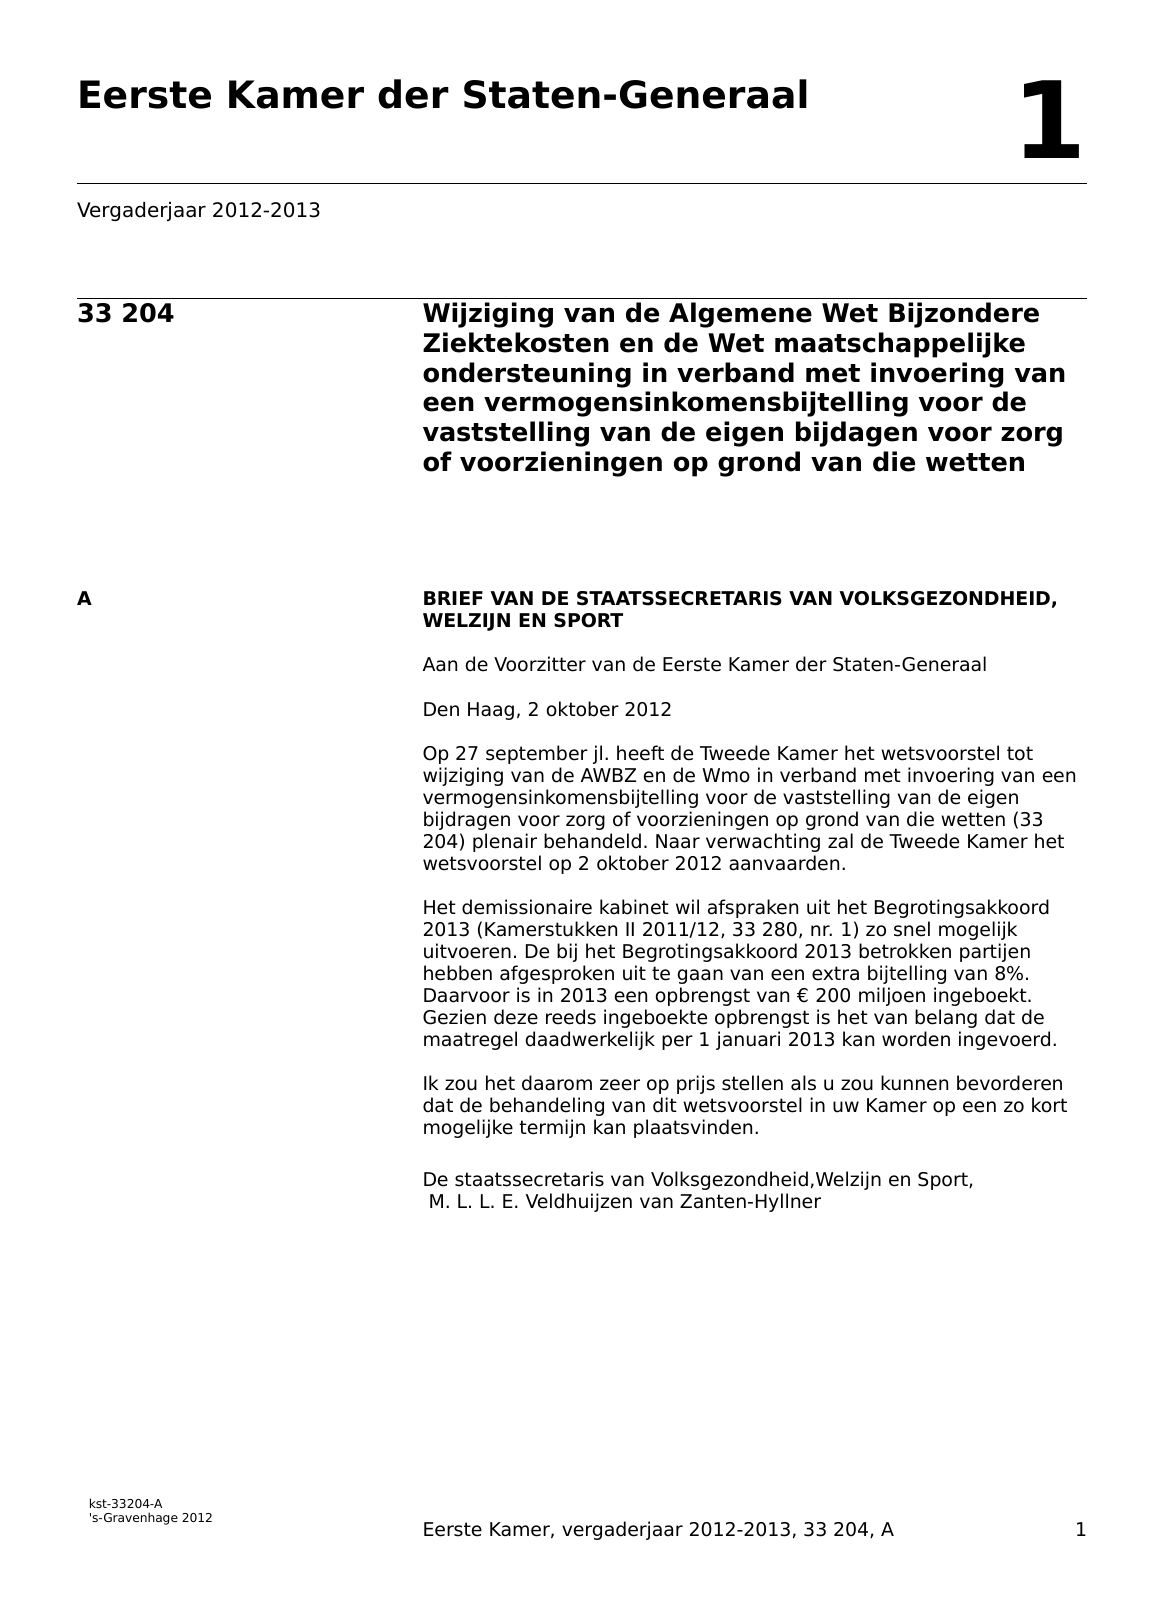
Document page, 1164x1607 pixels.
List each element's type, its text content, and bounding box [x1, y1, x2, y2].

table_cell Vergaderjaar 2012-2013 [77, 184, 1087, 298]
table_header Eerste Kamer der Staten-Generaal [77, 59, 886, 183]
text Aan de Voorzitter van de Eerste Kamer der Staten-Generaal [422, 654, 1087, 676]
text Op 27 september jl. heeft de Tweede Kamer het wetsvoorstel tot wijziging van de AWBZ en de Wmo in verband met invoering van een vermogensinkomensbijtelling voor de vaststelling van de eigen bijdragen voor zorg of voorzieningen op grond van die wetten (33 204) plenair behandeld. Naar verwachting zal de Tweede Kamer het wetsvoorstel op 2 oktober 2012 aanvaarden. [422, 743, 1087, 874]
text Het demissionaire kabinet wil afspraken uit het Begrotingsakkoord 2013 (Kamerstukken II 2011/12, 33 280, nr. 1) zo snel mogelijk uitvoeren. De bij het Begrotingsakkoord 2013 betrokken partijen hebben afgesproken uit te gaan van een extra bijtelling van 8%. Daarvoor is in 2013 een opbrengst van € 200 miljoen ingeboekt. Gezien deze reeds ingeboekte opbrengst is het van belang dat de maatregel daadwerkelijk per 1 januari 2013 kan worden ingevoerd. [422, 897, 1087, 1051]
subtitle A BRIEF VAN DE STAATSSECRETARIS VAN VOLKSGEZONDHEID, WELZIJN EN SPORT [77, 588, 1087, 632]
text 's-Gravenhage 2012 [88, 1511, 323, 1525]
subtitle 33 204 Wijziging van de Algemene Wet Bijzondere Ziektekosten en de Wet maatschappelijke ondersteuning in verband met invoering van een vermogensinkomensbijtelling voor de vaststelling van de eigen bijdagen voor zorg of voorzieningen op grond van die wetten [77, 299, 1087, 477]
text De staatssecretaris van Volksgezondheid,Welzijn en Sport, M. L. L. E. Veldhuijzen van Zanten-Hyllner [422, 1169, 1087, 1213]
text Ik zou het daarom zeer op prijs stellen als u zou kunnen bevorderen dat de behandeling van dit wetsvoorstel in uw Kamer op een zo kort mogelijke termijn kan plaatsvinden. [422, 1073, 1087, 1139]
text Den Haag, 2 oktober 2012 [422, 698, 1087, 720]
table_header 1 [886, 59, 1087, 183]
text kst-33204-A [88, 1497, 323, 1511]
